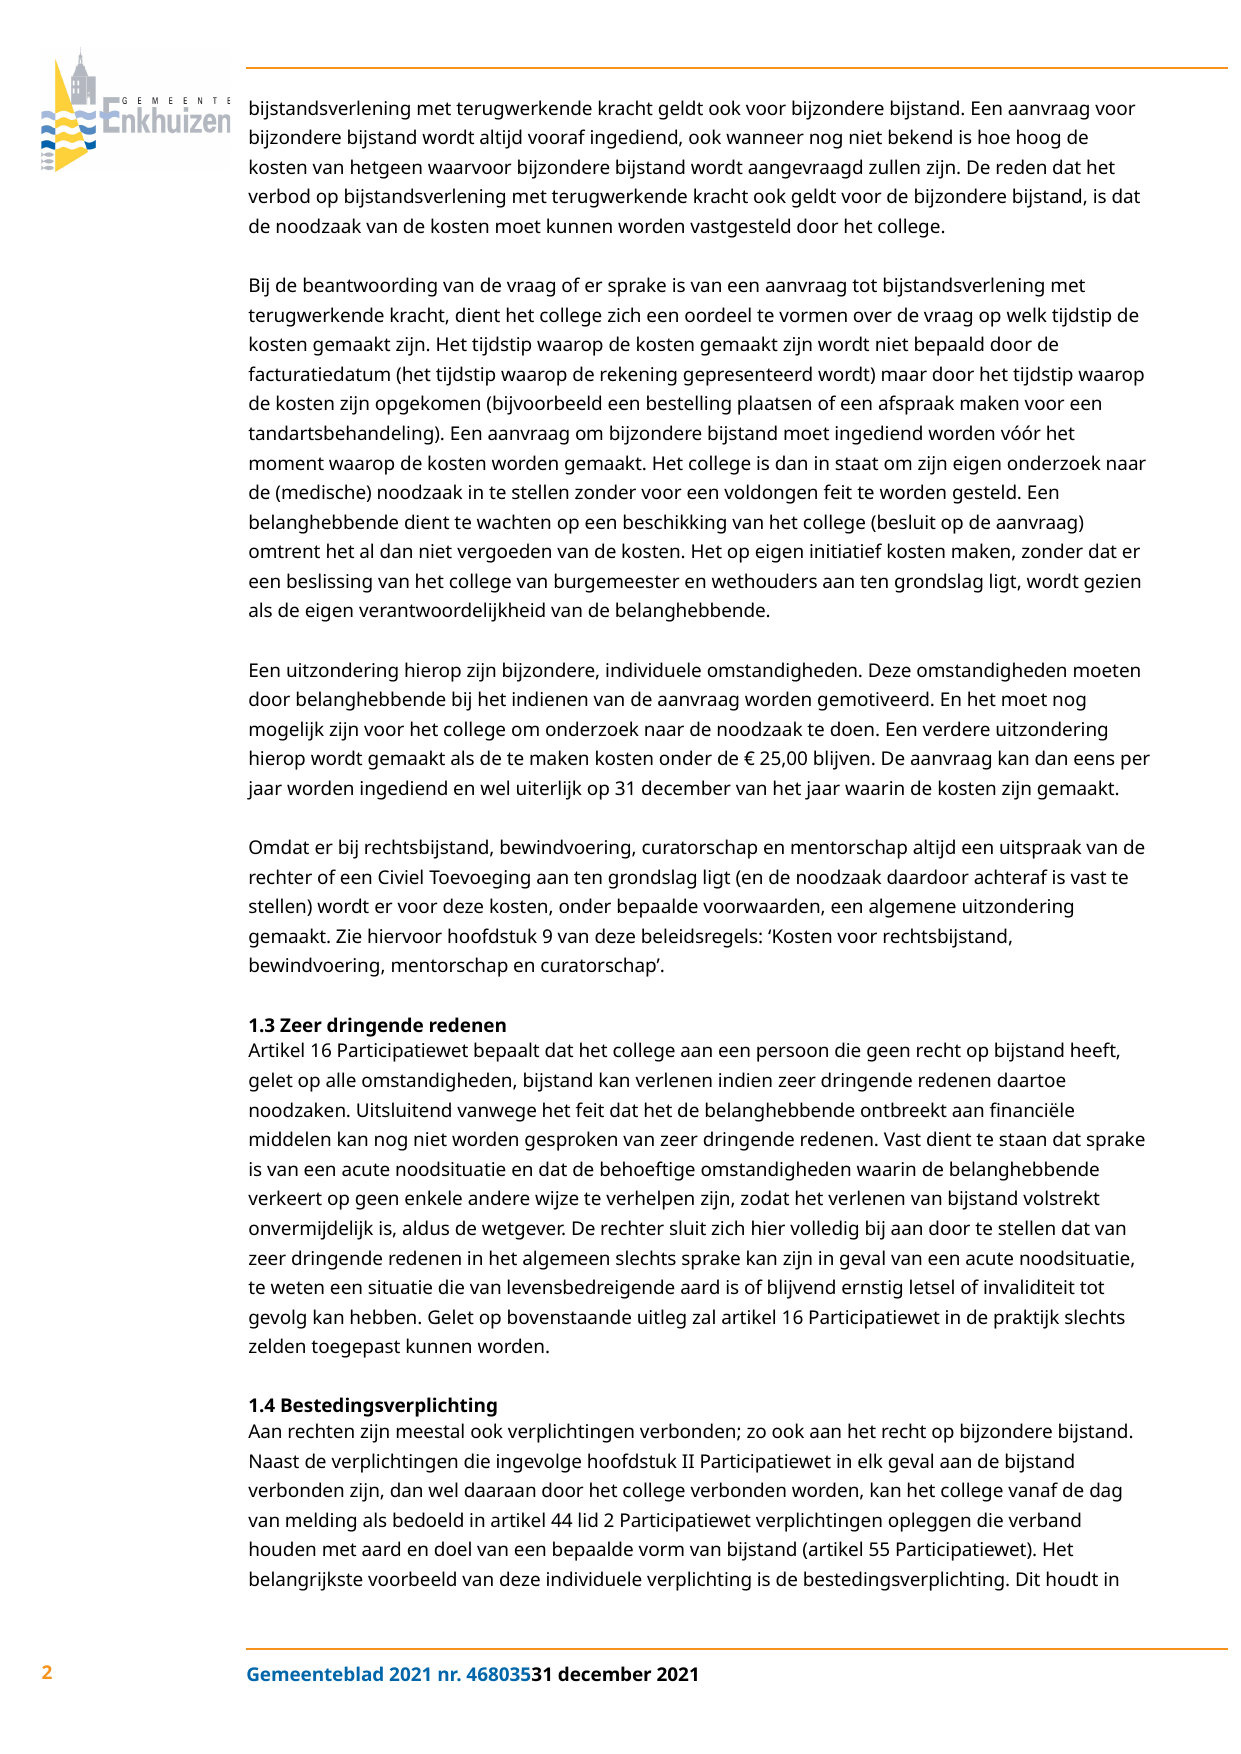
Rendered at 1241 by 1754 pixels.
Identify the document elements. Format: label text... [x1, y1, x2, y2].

text Een uitzondering hierop zijn bijzondere, individuele omstandigheden. Deze omstandigheden moeten door belanghebbende bij het indienen van de aanvraag worden gemotiveerd. En het moet nog mogelijk zijn voor het college om onderzoek naar de noodzaak te doen. Een verdere uitzondering hierop wordt gemaakt als de te maken kosten onder de € 25,00 blijven. De aanvraag kan dan eens per jaar worden ingediend en wel uiterlijk op 31 december van het jaar waarin de kosten zijn gemaakt. [248, 657, 1152, 801]
picture [41, 47, 231, 172]
text 1.3 Zeer dringende redenen [248, 1012, 1152, 1038]
text 1.4 Bestedingsverplichting [248, 1393, 1152, 1418]
text Aan rechten zijn meestal ook verplichtingen verbonden; zo ook aan het recht op bijzondere bijstand. Naast de verplichtingen die ingevolge hoofdstuk II Participatiewet in elk geval aan de bijstand verbonden zijn, dan wel daaraan door het college verbonden worden, kan het college vanaf de dag van melding als bedoeld in artikel 44 lid 2 Participatiewet verplichtingen opleggen die verband houden met aard en doel van een bepaalde vorm van bijstand (artikel 55 Participatiewet). Het belangrijkste voorbeeld van deze individuele verplichting is de bestedingsverplichting. Dit houdt in [248, 1418, 1152, 1592]
text Omdat er bij rechtsbijstand, bewindvoering, curatorschap en mentorschap altijd een uitspraak van de rechter of een Civiel Toevoeging aan ten grondslag ligt (en de noodzaak daardoor achteraf is vast te stellen) wordt er voor deze kosten, onder bepaalde voorwaarden, een algemene uitzondering gemaakt. Zie hiervoor hoofdstuk 9 van deze beleidsregels: ‘Kosten voor rechtsbijstand, bewindvoering, mentorschap en curatorschap’. [248, 834, 1152, 978]
text Artikel 16 Participatiewet bepaalt dat het college aan een persoon die geen recht op bijstand heeft, gelet op alle omstandigheden, bijstand kan verlenen indien zeer dringende redenen daartoe noodzaken. Uitsluitend vanwege het feit dat het de belanghebbende ontbreekt aan financiële middelen kan nog niet worden gesproken van zeer dringende redenen. Vast dient te staan dat sprake is van een acute noodsituatie en dat de behoeftige omstandigheden waarin de belanghebbende verkeert op geen enkele andere wijze te verhelpen zijn, zodat het verlenen van bijstand volstrekt onvermijdelijk is, aldus de wetgever. De rechter sluit zich hier volledig bij aan door te stellen dat van zeer dringende redenen in het algemeen slechts sprake kan zijn in geval van een acute noodsituatie, te weten een situatie die van levensbedreigende aard is of blijvend ernstig letsel of invaliditeit tot gevolg kan hebben. Gelet op bovenstaande uitleg zal artikel 16 Participatiewet in de praktijk slechts zelden toegepast kunnen worden. [248, 1038, 1152, 1359]
text Bij de beantwoording van de vraag of er sprake is van een aanvraag tot bijstandsverlening met terugwerkende kracht, dient het college zich een oordeel te vormen over de vraag op welk tijdstip de kosten gemaakt zijn. Het tijdstip waarop de kosten gemaakt zijn wordt niet bepaald door de facturatiedatum (het tijdstip waarop de rekening gepresenteerd wordt) maar door het tijdstip waarop de kosten zijn opgekomen (bijvoorbeeld een bestelling plaatsen of een afspraak maken voor een tandartsbehandeling). Een aanvraag om bijzondere bijstand moet ingediend worden vóór het moment waarop de kosten worden gemaakt. Het college is dan in staat om zijn eigen onderzoek naar de (medische) noodzaak in te stellen zonder voor een voldongen feit te worden gesteld. Een belanghebbende dient te wachten op een beschikking van het college (besluit op de aanvraag) omtrent het al dan niet vergoeden van de kosten. Het op eigen initiatief kosten maken, zonder dat er een beslissing van het college van burgemeester en wethouders aan ten grondslag ligt, wordt gezien als de eigen verantwoordelijkheid van de belanghebbende. [248, 272, 1152, 623]
text bijstandsverlening met terugwerkende kracht geldt ook voor bijzondere bijstand. Een aanvraag voor bijzondere bijstand wordt altijd vooraf ingediend, ook wanneer nog niet bekend is hoe hoog de kosten van hetgeen waarvoor bijzondere bijstand wordt aangevraagd zullen zijn. De reden dat het verbod op bijstandsverlening met terugwerkende kracht ook geldt voor de bijzondere bijstand, is dat de noodzaak van de kosten moet kunnen worden vastgesteld door het college. [248, 95, 1152, 239]
